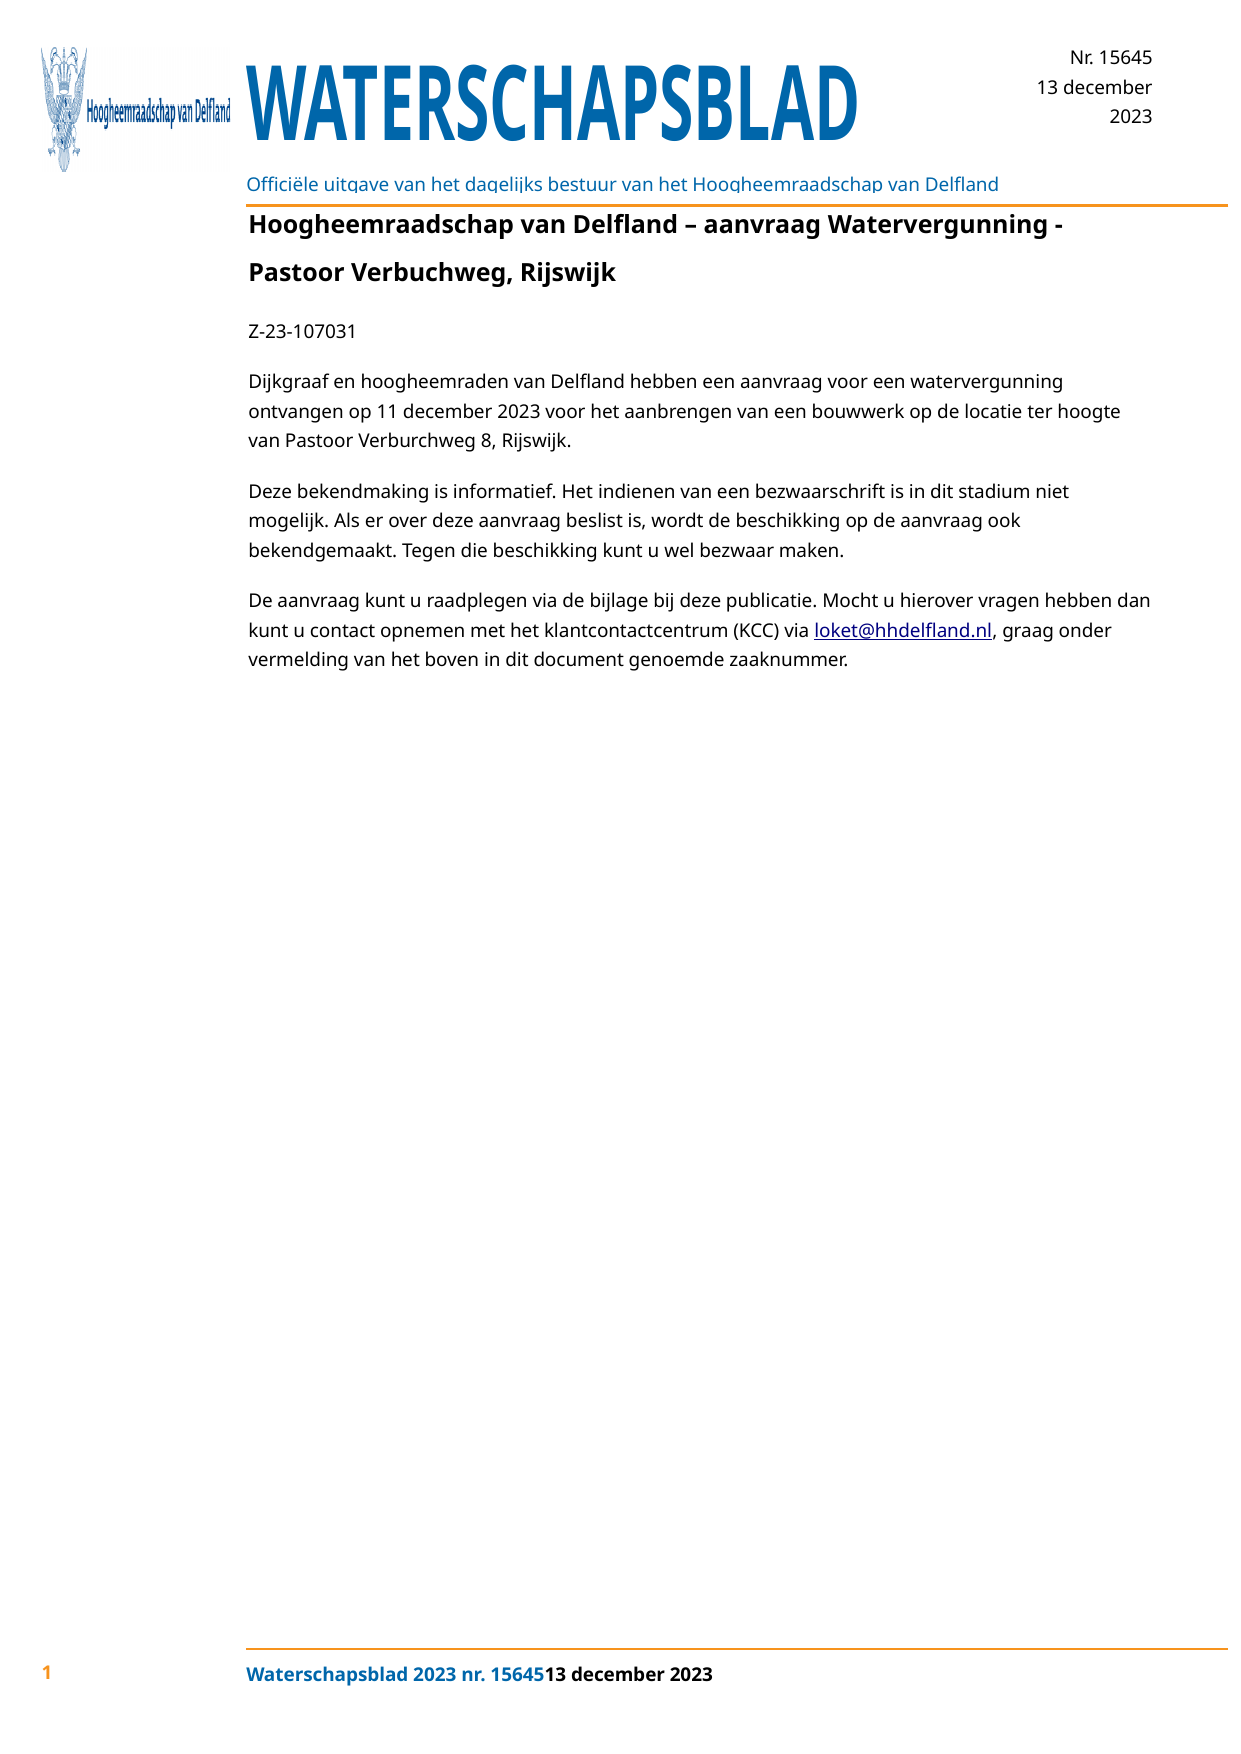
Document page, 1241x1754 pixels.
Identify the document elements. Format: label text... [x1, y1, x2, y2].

picture [41, 47, 231, 172]
text Z-23-107031 [248, 318, 1152, 344]
text De aanvraag kunt u raadplegen via de bijlage bij deze publicatie. Mocht u hierover vragen hebben dan kunt u contact opnemen met het klantcontactcentrum (KCC) via loket@hhdelfland.nl, graag onder vermelding van het boven in dit document genoemde zaaknummer. [248, 587, 1152, 672]
text Dijkgraaf en hoogheemraden van Delfland hebben een aanvraag voor een watervergunning ontvangen op 11 december 2023 voor het aanbrengen van een bouwwerk op de locatie ter hoogte van Pastoor Verburchweg 8, Rijswijk. [248, 368, 1152, 453]
text Hoogheemraadschap van Delfland – aanvraag Watervergunning - Pastoor Verbuchweg, Rijswijk [248, 207, 1152, 288]
text Deze bekendmaking is informatief. Het indienen van een bezwaarschrift is in dit stadium niet mogelijk. Als er over deze aanvraag beslist is, wordt de beschikking op de aanvraag ook bekendgemaakt. Tegen die beschikking kunt u wel bezwaar maken. [248, 478, 1152, 563]
